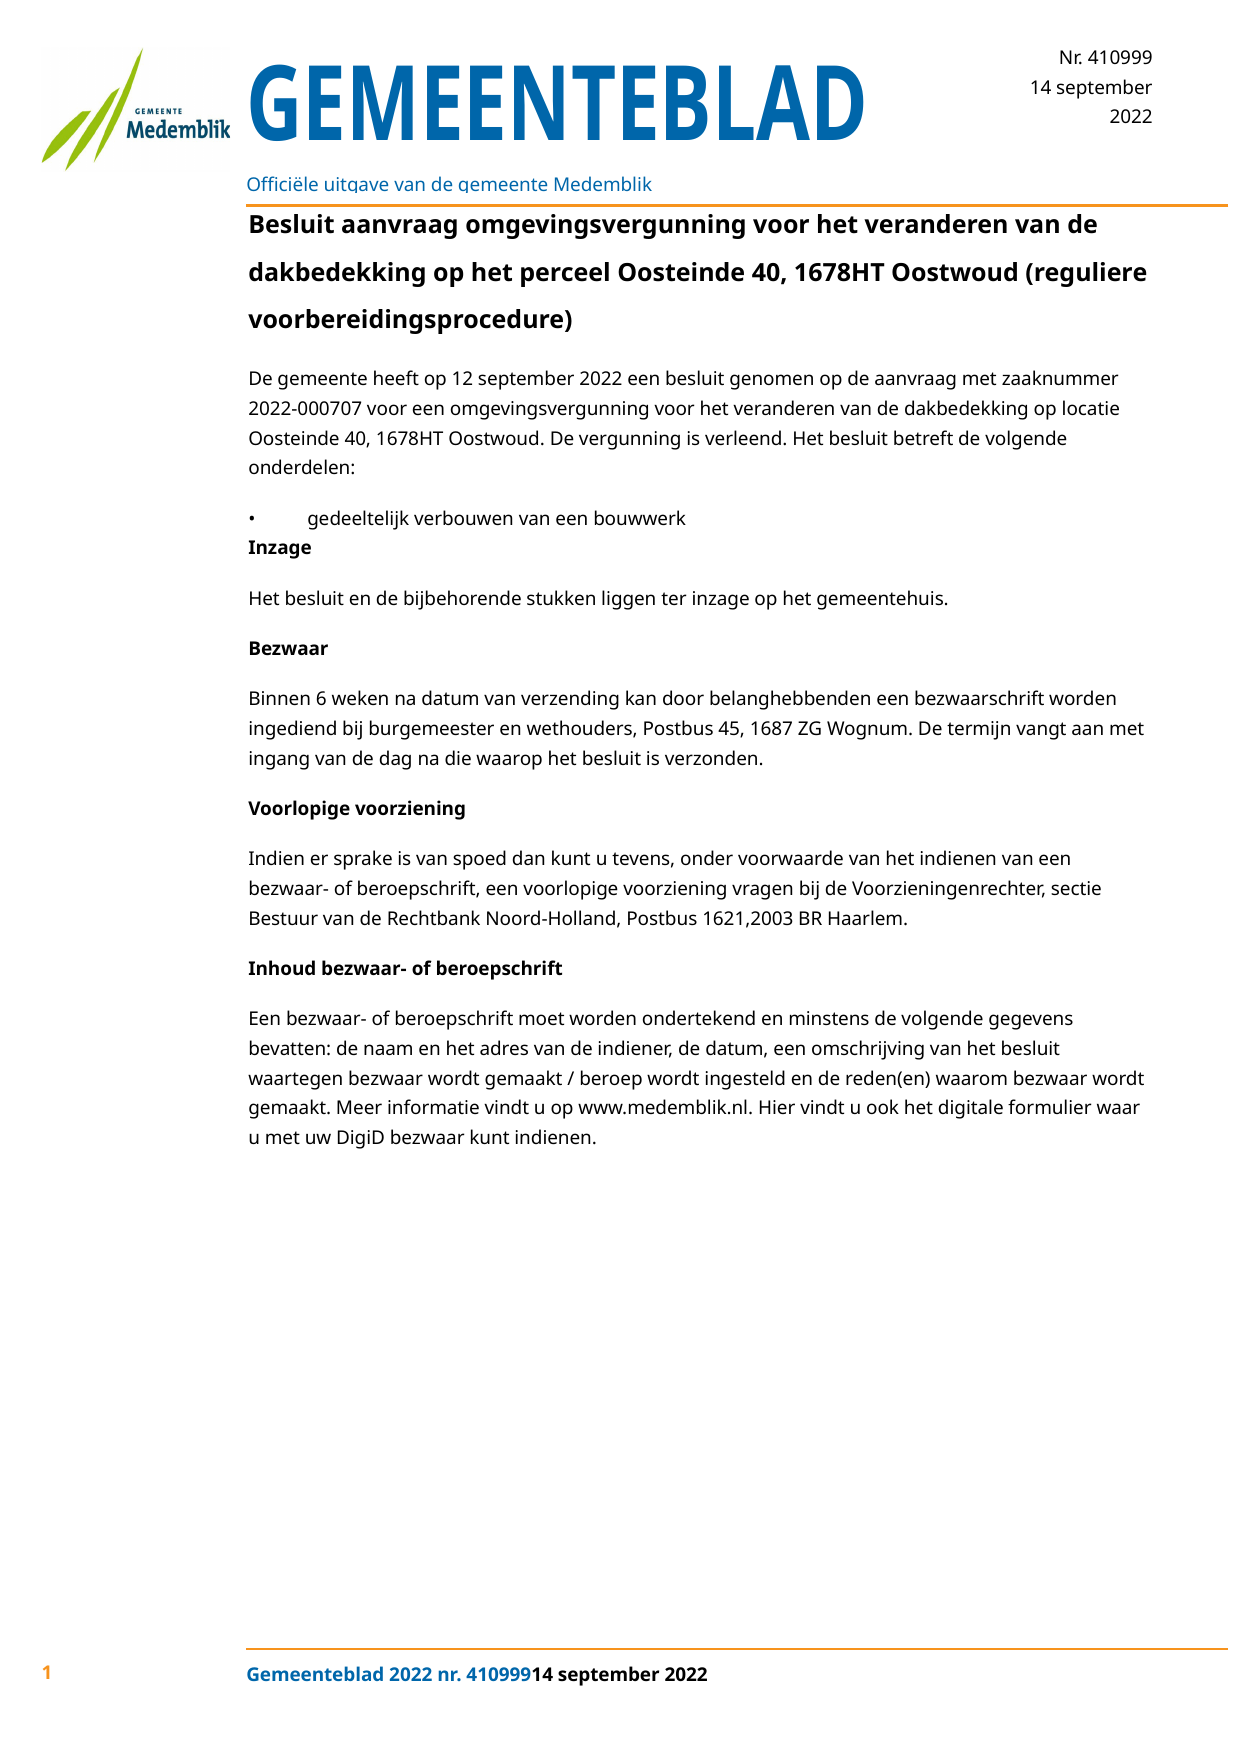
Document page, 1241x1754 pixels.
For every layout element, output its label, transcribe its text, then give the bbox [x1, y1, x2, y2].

text Bezwaar [248, 635, 1152, 661]
picture [41, 47, 231, 172]
list gedeeltelijk verbouwen van een bouwwerk [248, 505, 1152, 530]
text Binnen 6 weken na datum van verzending kan door belanghebbenden een bezwaarschrift worden ingediend bij burgemeester en wethouders, Postbus 45, 1687 ZG Wognum. De termijn vangt aan met ingang van de dag na die waarop het besluit is verzonden. [248, 686, 1152, 770]
text Voorlopige voorziening [248, 795, 1152, 821]
text Inzage [248, 534, 1152, 560]
text Inhoud bezwaar- of beroepschrift [248, 955, 1152, 981]
text De gemeente heeft op 12 september 2022 een besluit genomen op de aanvraag met zaaknummer 2022-000707 voor een omgevingsvergunning voor het veranderen van de dakbedekking op locatie Oosteinde 40, 1678HT Oostwoud. De vergunning is verleend. Het besluit betreft de volgende onderdelen: [248, 366, 1152, 480]
text Een bezwaar- of beroepschrift moet worden ondertekend en minstens de volgende gegevens bevatten: de naam en het adres van de indiener, de datum, een omschrijving van het besluit waartegen bezwaar wordt gemaakt / beroep wordt ingesteld en de reden(en) waarom bezwaar wordt gemaakt. Meer informatie vindt u op www.medemblik.nl. Hier vindt u ook het digitale formulier waar u met uw DigiD bezwaar kunt indienen. [248, 1006, 1152, 1149]
text Het besluit en de bijbehorende stukken liggen ter inzage op het gemeentehuis. [248, 585, 1152, 610]
text Besluit aanvraag omgevingsvergunning voor het veranderen van de dakbedekking op het perceel Oosteinde 40, 1678HT Oostwoud (reguliere voorbereidingsprocedure) [248, 207, 1152, 336]
text Indien er sprake is van spoed dan kunt u tevens, onder voorwaarde van het indienen van een bezwaar- of beroepschrift, een voorlopige voorziening vragen bij de Voorzieningenrechter, sectie Bestuur van de Rechtbank Noord-Holland, Postbus 1621,2003 BR Haarlem. [248, 846, 1152, 930]
